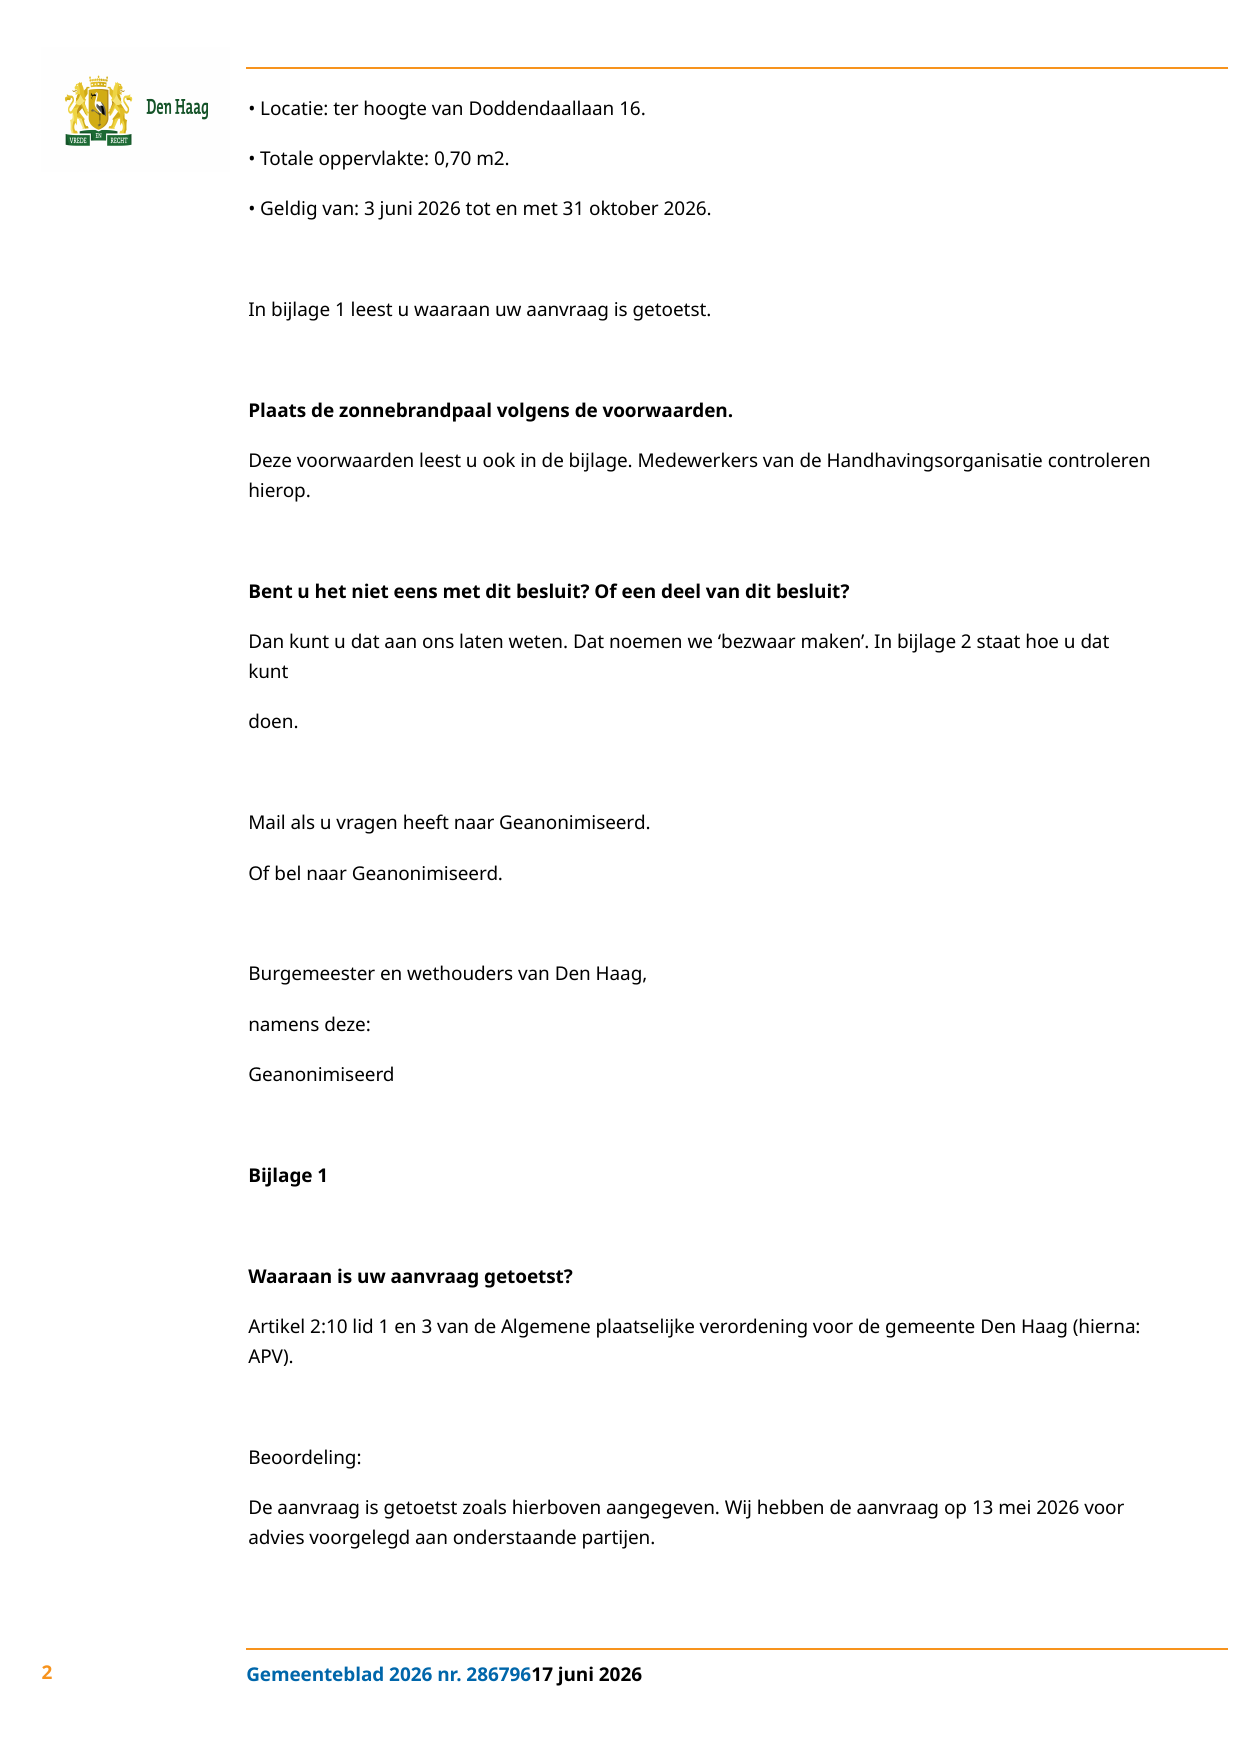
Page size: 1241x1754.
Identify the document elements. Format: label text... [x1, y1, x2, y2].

text Burgemeester en wethouders van Den Haag, [248, 961, 1152, 986]
text namens deze: [248, 1011, 1152, 1037]
text • Geldig van: 3 juni 2026 tot en met 31 oktober 2026. [248, 196, 1152, 221]
text Waaraan is uw aanvraag getoetst? [248, 1263, 1152, 1289]
text doen. [248, 708, 1152, 734]
picture [41, 47, 231, 172]
text Bent u het niet eens met dit besluit? Of een deel van dit besluit? [248, 578, 1152, 604]
text Artikel 2:10 lid 1 en 3 van de Algemene plaatselijke verordening voor de gemeente Den Haag (hierna: APV). [248, 1313, 1152, 1369]
text Of bel naar Geanonimiseerd. [248, 860, 1152, 886]
text Geanonimiseerd [248, 1061, 1152, 1087]
text Plaats de zonnebrandpaal volgens de voorwaarden. [248, 397, 1152, 423]
text Beoordeling: [248, 1444, 1152, 1470]
text • Locatie: ter hoogte van Doddendaallaan 16. [248, 95, 1152, 121]
text De aanvraag is getoetst zoals hierboven aangegeven. Wij hebben de aanvraag op 13 mei 2026 voor advies voorgelegd aan onderstaande partijen. [248, 1494, 1152, 1550]
text Mail als u vragen heeft naar Geanonimiseerd. [248, 809, 1152, 835]
text Dan kunt u dat aan ons laten weten. Dat noemen we ‘bezwaar maken’. In bijlage 2 staat hoe u dat kunt [248, 628, 1152, 684]
text Deze voorwaarden leest u ook in de bijlage. Medewerkers van de Handhavingsorganisatie controleren hierop. [248, 448, 1152, 503]
text In bijlage 1 leest u waaraan uw aanvraag is getoetst. [248, 296, 1152, 322]
text Bijlage 1 [248, 1162, 1152, 1188]
text • Totale oppervlakte: 0,70 m2. [248, 145, 1152, 171]
